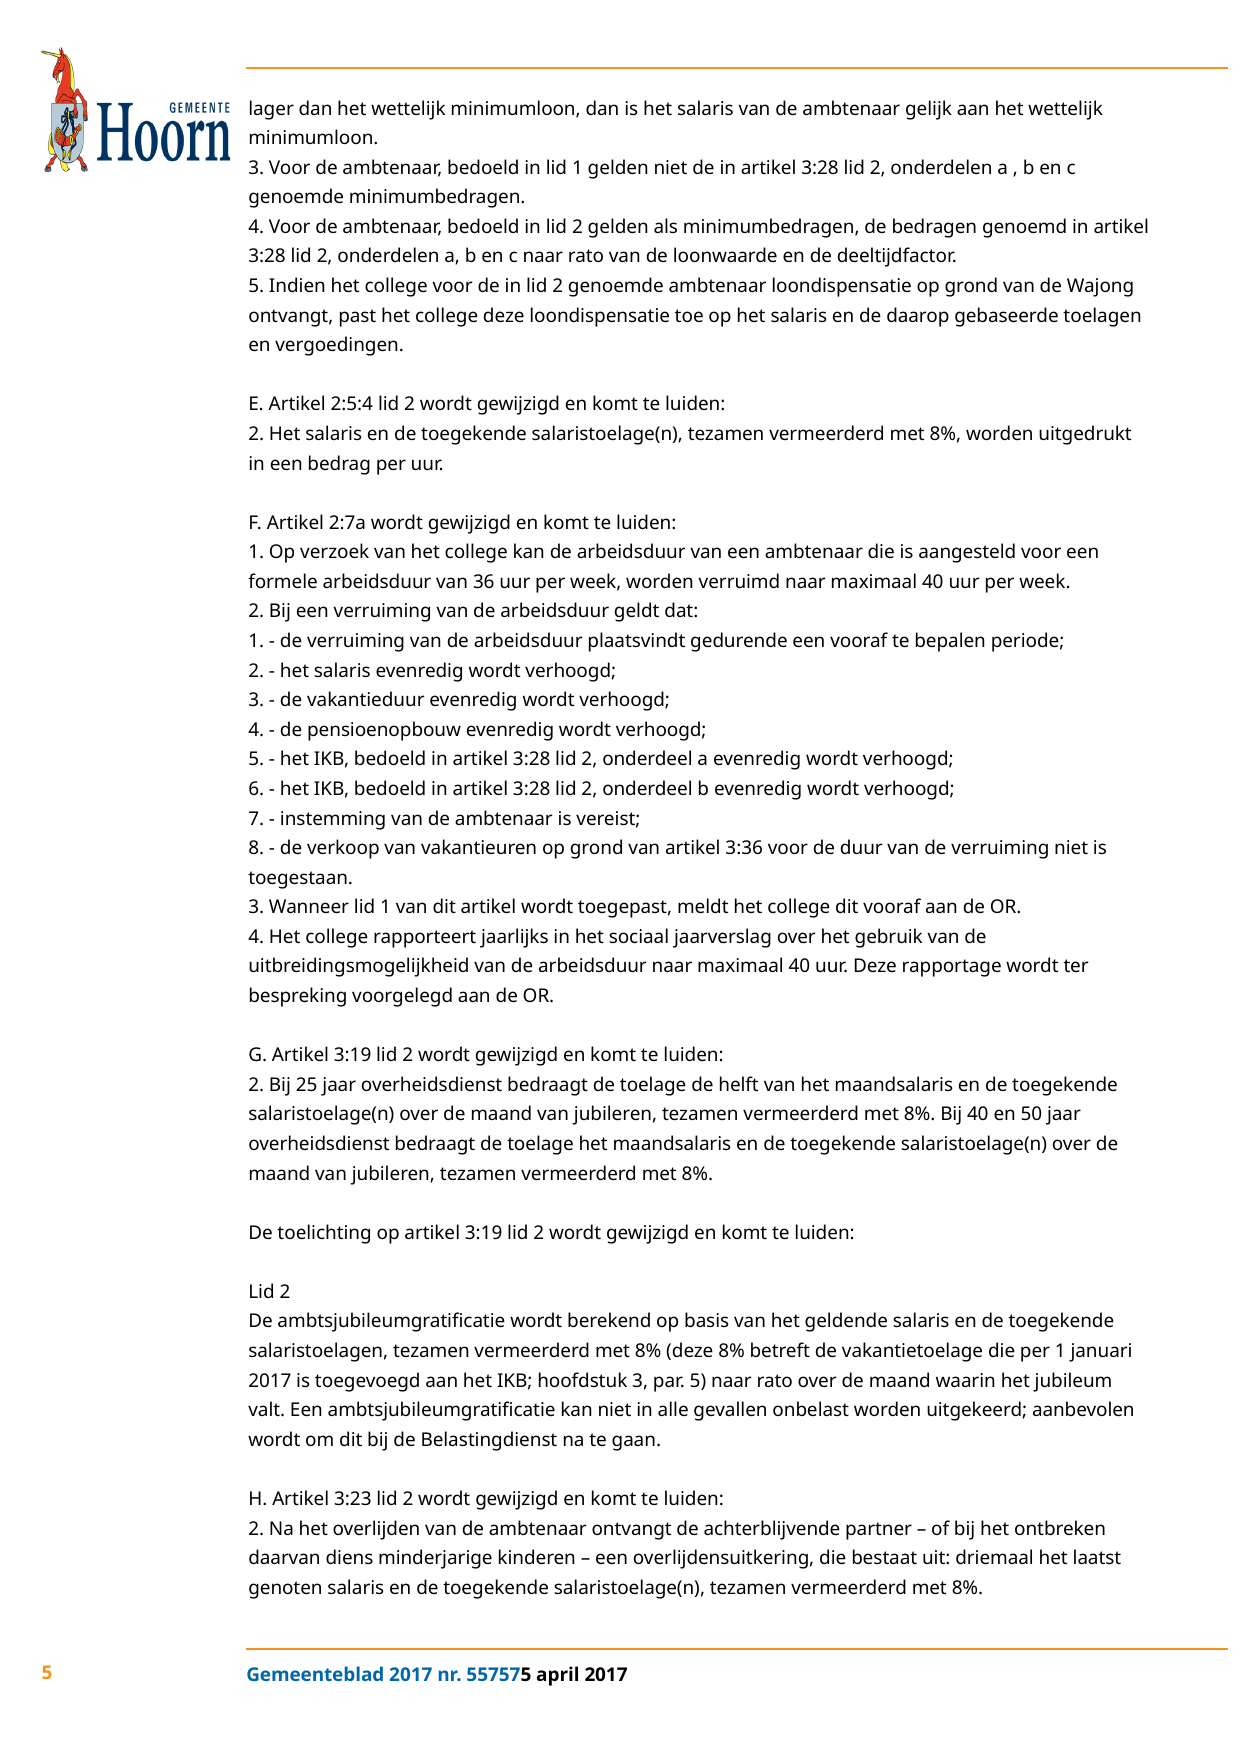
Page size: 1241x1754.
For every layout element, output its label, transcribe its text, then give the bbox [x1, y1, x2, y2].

text 5. Indien het college voor de in lid 2 genoemde ambtenaar loondispensatie op grond van de Wajong ontvangt, past het college deze loondispensatie toe op het salaris en de daarop gebaseerde toelagen en vergoedingen. [248, 272, 1152, 357]
text Lid 2 [248, 1278, 1152, 1304]
text lager dan het wettelijk minimumloon, dan is het salaris van de ambtenaar gelijk aan het wettelijk minimumloon. [248, 95, 1152, 150]
text 2. Het salaris en de toegekende salaristoelage(n), tezamen vermeerderd met 8%, worden uitgedrukt in een bedrag per uur. [248, 420, 1152, 476]
text 4. Het college rapporteert jaarlijks in het sociaal jaarverslag over het gebruik van de uitbreidingsmogelijkheid van de arbeidsduur naar maximaal 40 uur. Deze rapportage wordt ter bespreking voorgelegd aan de OR. [248, 923, 1152, 1008]
text 2. Bij 25 jaar overheidsdienst bedraagt de toelage de helft van het maandsalaris en de toegekende salaristoelage(n) over de maand van jubileren, tezamen vermeerderd met 8%. Bij 40 en 50 jaar overheidsdienst bedraagt de toelage het maandsalaris en de toegekende salaristoelage(n) over de maand van jubileren, tezamen vermeerderd met 8%. [248, 1071, 1152, 1186]
text 4. - de pensioenopbouw evenredig wordt verhoogd; [248, 716, 1152, 742]
text 3. - de vakantieduur evenredig wordt verhoogd; [248, 686, 1152, 712]
text F. Artikel 2:7a wordt gewijzigd en komt te luiden: [248, 509, 1152, 535]
text 2. Bij een verruiming van de arbeidsduur geldt dat: [248, 598, 1152, 623]
text E. Artikel 2:5:4 lid 2 wordt gewijzigd en komt te luiden: [248, 391, 1152, 416]
text 2. Na het overlijden van de ambtenaar ontvangt de achterblijvende partner – of bij het ontbreken daarvan diens minderjarige kinderen – een overlijdensuitkering, die bestaat uit: driemaal het laatst genoten salaris en de toegekende salaristoelage(n), tezamen vermeerderd met 8%. [248, 1515, 1152, 1600]
text 8. - de verkoop van vakantieuren op grond van artikel 3:36 voor de duur van de verruiming niet is toegestaan. [248, 834, 1152, 890]
text H. Artikel 3:23 lid 2 wordt gewijzigd en komt te luiden: [248, 1485, 1152, 1511]
text 4. Voor de ambtenaar, bedoeld in lid 2 gelden als minimumbedragen, de bedragen genoemd in artikel 3:28 lid 2, onderdelen a, b en c naar rato van de loonwaarde en de deeltijdfactor. [248, 213, 1152, 268]
text 2. - het salaris evenredig wordt verhoogd; [248, 657, 1152, 683]
text 1. Op verzoek van het college kan de arbeidsduur van een ambtenaar die is aangesteld voor een formele arbeidsduur van 36 uur per week, worden verruimd naar maximaal 40 uur per week. [248, 538, 1152, 594]
text 7. - instemming van de ambtenaar is vereist; [248, 805, 1152, 831]
text 3. Wanneer lid 1 van dit artikel wordt toegepast, meldt het college dit vooraf aan de OR. [248, 893, 1152, 919]
text De toelichting op artikel 3:19 lid 2 wordt gewijzigd en komt te luiden: [248, 1219, 1152, 1245]
picture [41, 47, 231, 172]
text De ambtsjubileumgratificatie wordt berekend op basis van het geldende salaris en de toegekende salaristoelagen, tezamen vermeerderd met 8% (deze 8% betreft de vakantietoelage die per 1 januari 2017 is toegevoegd aan het IKB; hoofdstuk 3, par. 5) naar rato over de maand waarin het jubileum valt. Een ambtsjubileumgratificatie kan niet in alle gevallen onbelast worden uitgekeerd; aanbevolen wordt om dit bij de Belastingdienst na te gaan. [248, 1308, 1152, 1452]
text 6. - het IKB, bedoeld in artikel 3:28 lid 2, onderdeel b evenredig wordt verhoogd; [248, 775, 1152, 801]
text G. Artikel 3:19 lid 2 wordt gewijzigd en komt te luiden: [248, 1041, 1152, 1067]
text 5. - het IKB, bedoeld in artikel 3:28 lid 2, onderdeel a evenredig wordt verhoogd; [248, 746, 1152, 771]
text 3. Voor de ambtenaar, bedoeld in lid 1 gelden niet de in artikel 3:28 lid 2, onderdelen a , b en c genoemde minimumbedragen. [248, 154, 1152, 209]
text 1. - de verruiming van de arbeidsduur plaatsvindt gedurende een vooraf te bepalen periode; [248, 627, 1152, 653]
